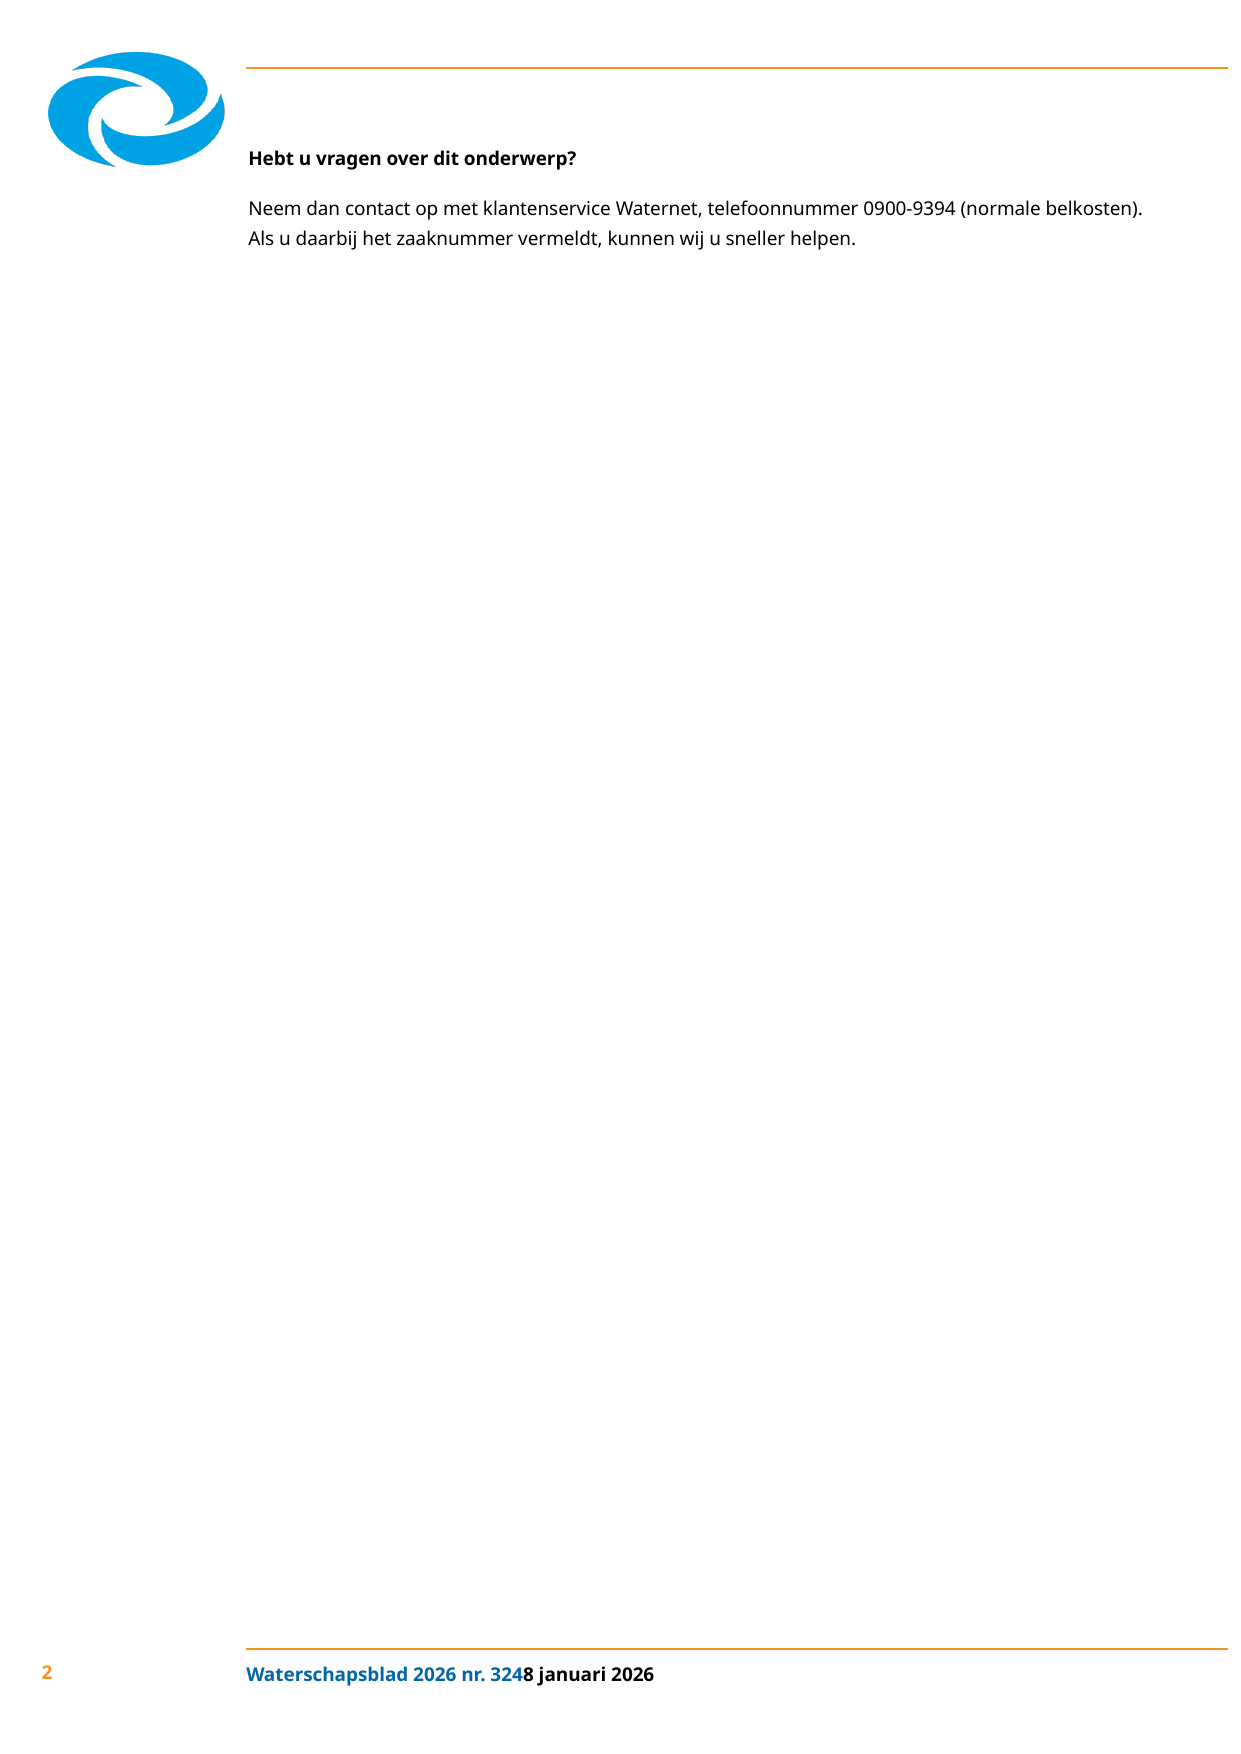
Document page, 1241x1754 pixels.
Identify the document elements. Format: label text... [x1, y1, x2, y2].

text Hebt u vragen over dit onderwerp? [248, 145, 1152, 171]
text Neem dan contact op met klantenservice Waternet, telefoonnummer 0900-9394 (normale belkosten). Als u daarbij het zaaknummer vermeldt, kunnen wij u sneller helpen. [248, 196, 1152, 251]
picture [41, 47, 231, 172]
